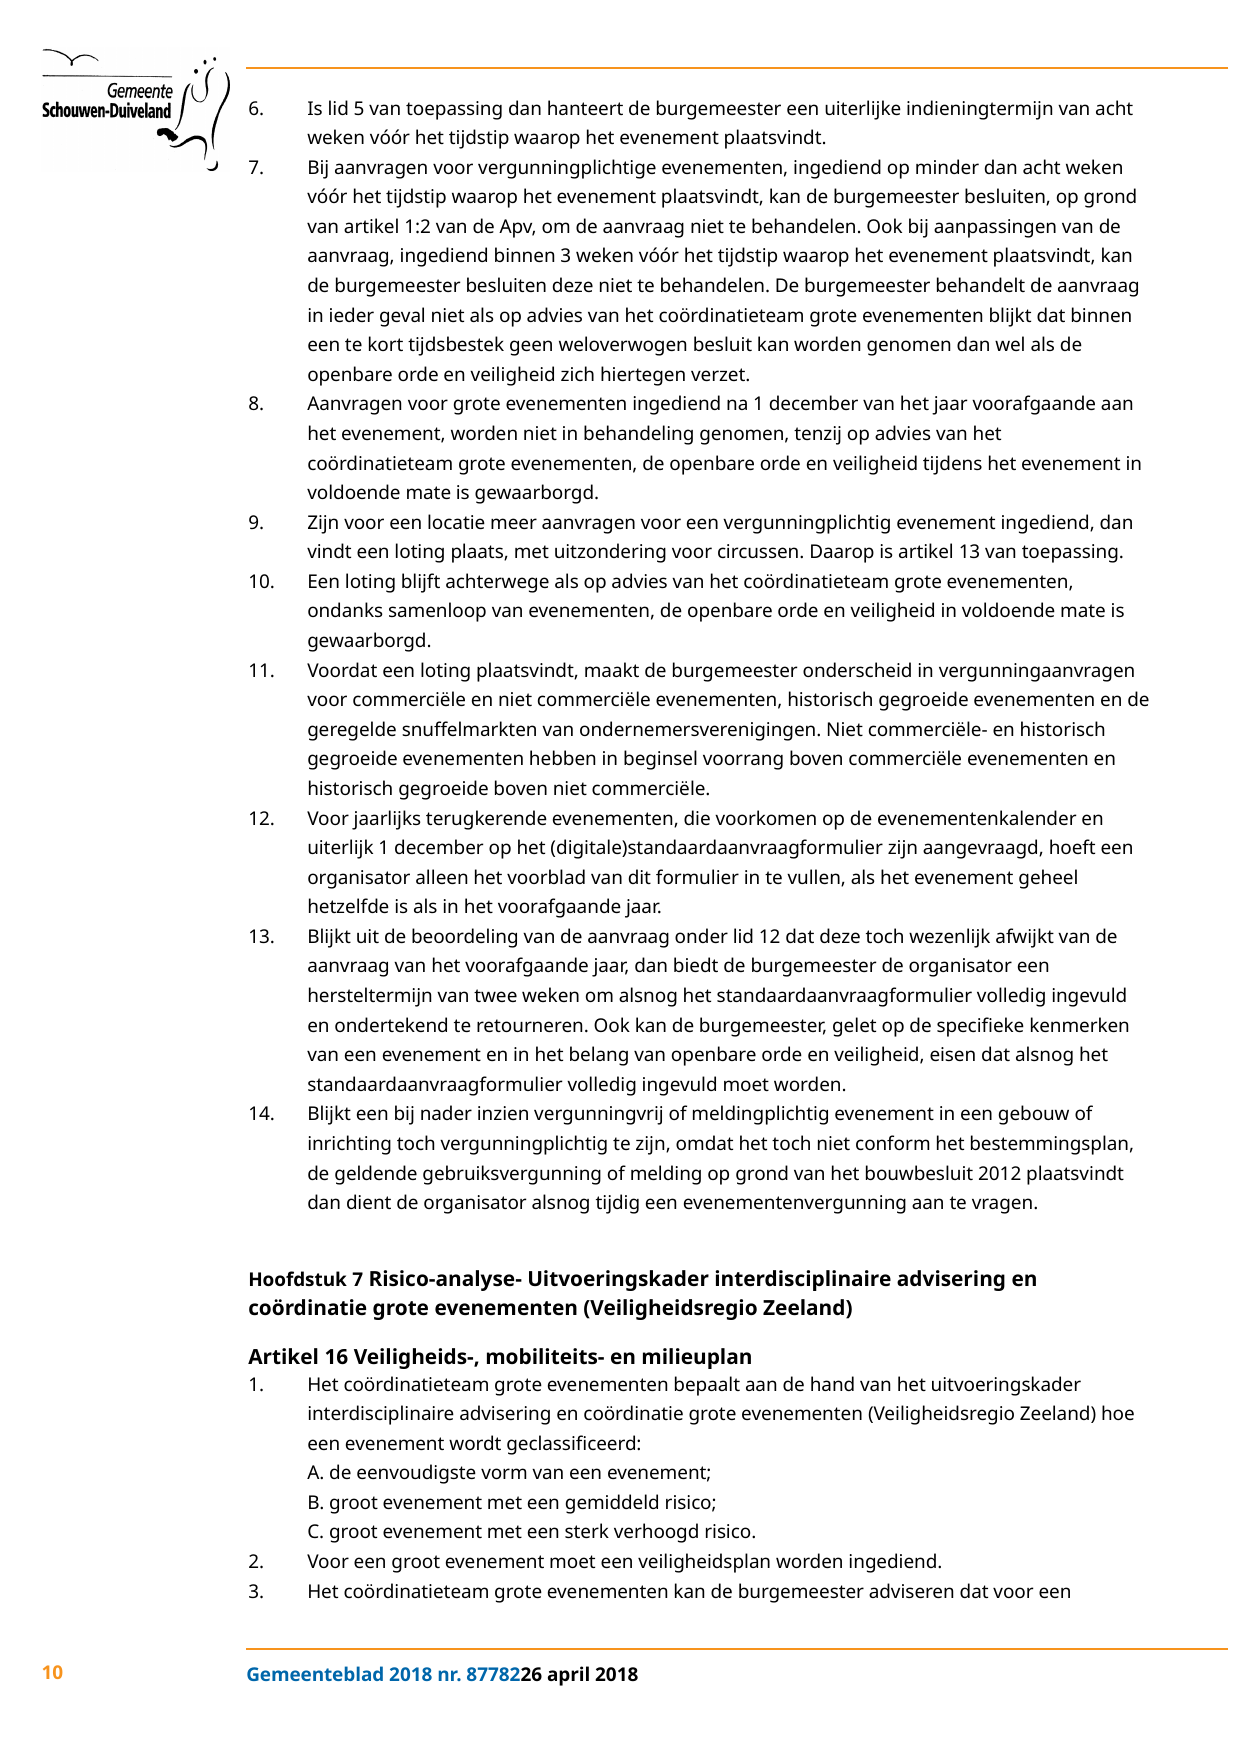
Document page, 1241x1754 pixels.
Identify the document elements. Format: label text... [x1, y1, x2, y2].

list Voor een groot evenement moet een veiligheidsplan worden ingediend. [248, 1548, 1152, 1574]
list Zijn voor een locatie meer aanvragen voor een vergunningplichtig evenement ingediend, dan vindt een loting plaats, met uitzondering voor circussen. Daarop is artikel 13 van toepassing. [248, 509, 1152, 564]
list Voor jaarlijks terugkerende evenementen, die voorkomen op de evenementenkalender en uiterlijk 1 december op het (digitale)standaardaanvraagformulier zijn aangevraagd, hoeft een organisator alleen het voorblad van dit formulier in te vullen, als het evenement geheel hetzelfde is als in het voorafgaande jaar. [248, 805, 1152, 919]
list Is lid 5 van toepassing dan hanteert de burgemeester een uiterlijke indieningtermijn van acht weken vóór het tijdstip waarop het evenement plaatsvindt. [248, 95, 1152, 150]
list C. groot evenement met een sterk verhoogd risico. [248, 1519, 1152, 1544]
list Aanvragen voor grote evenementen ingediend na 1 december van het jaar voorafgaande aan het evenement, worden niet in behandeling genomen, tenzij op advies van het coördinatieteam grote evenementen, de openbare orde en veiligheid tijdens het evenement in voldoende mate is gewaarborgd. [248, 391, 1152, 505]
list Een loting blijft achterwege als op advies van het coördinatieteam grote evenementen, ondanks samenloop van evenementen, de openbare orde en veiligheid in voldoende mate is gewaarborgd. [248, 568, 1152, 653]
text Artikel 16 Veiligheids-, mobiliteits- en milieuplan [248, 1342, 1152, 1371]
list Het coördinatieteam grote evenementen kan de burgemeester adviseren dat voor een [248, 1578, 1152, 1603]
picture [41, 47, 231, 172]
list Voordat een loting plaatsvindt, maakt de burgemeester onderscheid in vergunningaanvragen voor commerciële en niet commerciële evenementen, historisch gegroeide evenementen en de geregelde snuffelmarkten van ondernemersverenigingen. Niet commerciële- en historisch gegroeide evenementen hebben in beginsel voorrang boven commerciële evenementen en historisch gegroeide boven niet commerciële. [248, 657, 1152, 801]
list Het coördinatieteam grote evenementen bepaalt aan de hand van het uitvoeringskader interdisciplinaire advisering en coördinatie grote evenementen (Veiligheidsregio Zeeland) hoe een evenement wordt geclassificeerd: [248, 1371, 1152, 1456]
list Bij aanvragen voor vergunningplichtige evenementen, ingediend op minder dan acht weken vóór het tijdstip waarop het evenement plaatsvindt, kan de burgemeester besluiten, op grond van artikel 1:2 van de Apv, om de aanvraag niet te behandelen. Ook bij aanpassingen van de aanvraag, ingediend binnen 3 weken vóór het tijdstip waarop het evenement plaatsvindt, kan de burgemeester besluiten deze niet te behandelen. De burgemeester behandelt de aanvraag in ieder geval niet als op advies van het coördinatieteam grote evenementen blijkt dat binnen een te kort tijdsbestek geen weloverwogen besluit kan worden genomen dan wel als de openbare orde en veiligheid zich hiertegen verzet. [248, 154, 1152, 387]
list A. de eenvoudigste vorm van een evenement; [248, 1459, 1152, 1485]
list B. groot evenement met een gemiddeld risico; [248, 1489, 1152, 1515]
list Blijkt uit de beoordeling van de aanvraag onder lid 12 dat deze toch wezenlijk afwijkt van de aanvraag van het voorafgaande jaar, dan biedt de burgemeester de organisator een hersteltermijn van twee weken om alsnog het standaardaanvraagformulier volledig ingevuld en ondertekend te retourneren. Ook kan de burgemeester, gelet op de specifieke kenmerken van een evenement en in het belang van openbare orde en veiligheid, eisen dat alsnog het standaardaanvraagformulier volledig ingevuld moet worden. [248, 923, 1152, 1097]
text Hoofdstuk 7 Risico-analyse- Uitvoeringskader interdisciplinaire advisering en coördinatie grote evenementen (Veiligheidsregio Zeeland) [248, 1264, 1152, 1321]
list Blijkt een bij nader inzien vergunningvrij of meldingplichtig evenement in een gebouw of inrichting toch vergunningplichtig te zijn, omdat het toch niet conform het bestemmingsplan, de geldende gebruiksvergunning of melding op grond van het bouwbesluit 2012 plaatsvindt dan dient de organisator alsnog tijdig een evenementenvergunning aan te vragen. [248, 1101, 1152, 1215]
